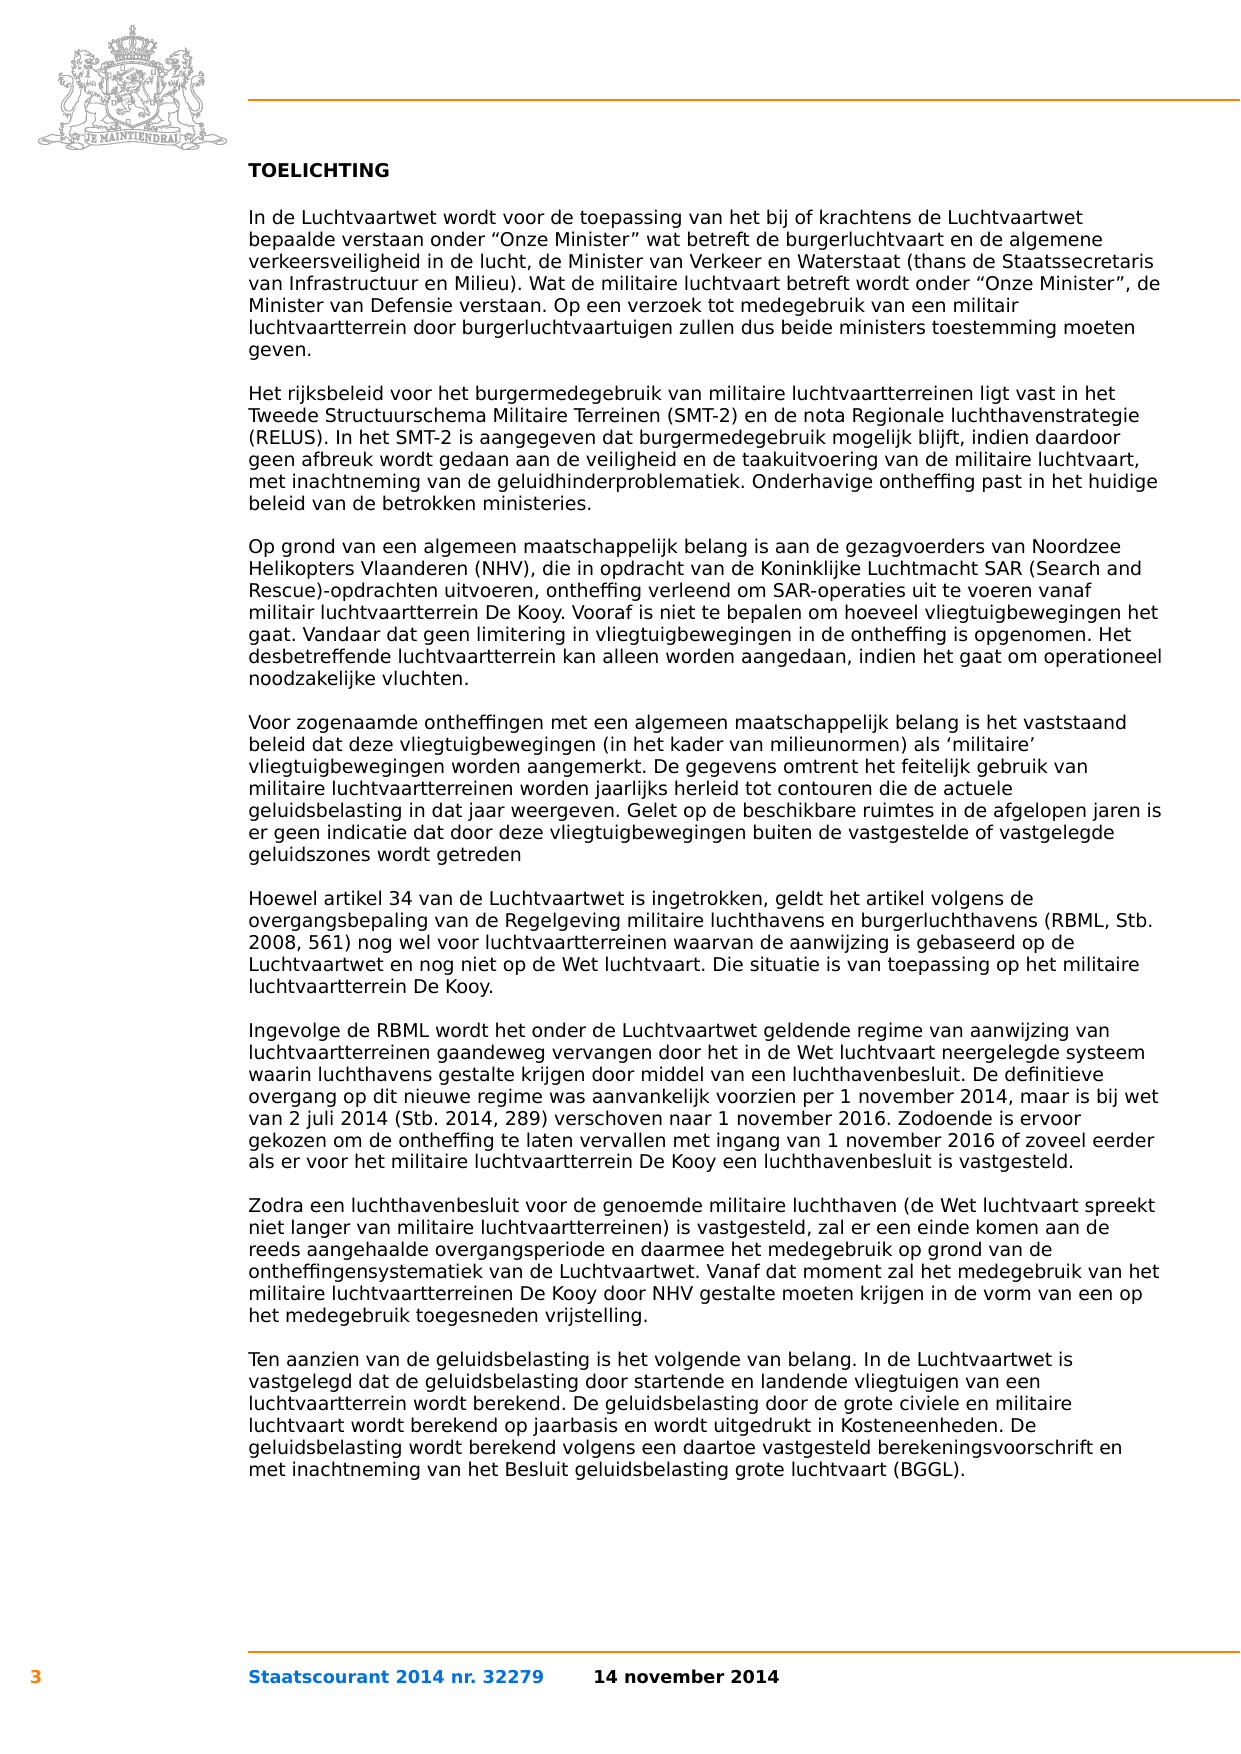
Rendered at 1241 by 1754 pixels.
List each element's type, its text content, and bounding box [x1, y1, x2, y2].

subtitle TOELICHTING [248, 160, 1163, 182]
picture [38, 25, 227, 150]
text In de Luchtvaartwet wordt voor de toepassing van het bij of krachtens de Luchtvaartwet bepaalde verstaan onder “Onze Minister” wat betreft de burgerluchtvaart en de algemene verkeersveiligheid in de lucht, de Minister van Verkeer en Waterstaat (thans de Staatssecretaris van Infrastructuur en Milieu). Wat de militaire luchtvaart betreft wordt onder “Onze Minister”, de Minister van Defensie verstaan. Op een verzoek tot medegebruik van een militair luchtvaartterrein door burgerluchtvaartuigen zullen dus beide ministers toestemming moeten geven. [248, 207, 1163, 361]
text Voor zogenaamde ontheffingen met een algemeen maatschappelijk belang is het vaststaand beleid dat deze vliegtuigbewegingen (in het kader van milieunormen) als ‘militaire’ vliegtuigbewegingen worden aangemerkt. De gegevens omtrent het feitelijk gebruik van militaire luchtvaartterreinen worden jaarlijks herleid tot contouren die de actuele geluidsbelasting in dat jaar weergeven. Gelet op de beschikbare ruimtes in de afgelopen jaren is er geen indicatie dat door deze vliegtuigbewegingen buiten de vastgestelde of vastgelegde geluidszones wordt getreden [248, 712, 1163, 866]
text Het rijksbeleid voor het burgermedegebruik van militaire luchtvaartterreinen ligt vast in het Tweede Structuurschema Militaire Terreinen (SMT-2) en de nota Regionale luchthavenstrategie (RELUS). In het SMT-2 is aangegeven dat burgermedegebruik mogelijk blijft, indien daardoor geen afbreuk wordt gedaan aan de veiligheid en de taakuitvoering van de militaire luchtvaart, met inachtneming van de geluidhinderproblematiek. Onderhavige ontheffing past in het huidige beleid van de betrokken ministeries. [248, 383, 1163, 514]
text Ten aanzien van de geluidsbelasting is het volgende van belang. In de Luchtvaartwet is vastgelegd dat de geluidsbelasting door startende en landende vliegtuigen van een luchtvaartterrein wordt berekend. De geluidsbelasting door de grote civiele en militaire luchtvaart wordt berekend op jaarbasis en wordt uitgedrukt in Kosteneenheden. De geluidsbelasting wordt berekend volgens een daartoe vastgesteld berekeningsvoorschrift en met inachtneming van het Besluit geluidsbelasting grote luchtvaart (BGGL). [248, 1349, 1163, 1481]
text Ingevolge de RBML wordt het onder de Luchtvaartwet geldende regime van aanwijzing van luchtvaartterreinen gaandeweg vervangen door het in de Wet luchtvaart neergelegde systeem waarin luchthavens gestalte krijgen door middel van een luchthavenbesluit. De definitieve overgang op dit nieuwe regime was aanvankelijk voorzien per 1 november 2014, maar is bij wet van 2 juli 2014 (Stb. 2014, 289) verschoven naar 1 november 2016. Zodoende is ervoor gekozen om de ontheffing te laten vervallen met ingang van 1 november 2016 of zoveel eerder als er voor het militaire luchtvaartterrein De Kooy een luchthavenbesluit is vastgesteld. [248, 1019, 1163, 1173]
text Zodra een luchthavenbesluit voor de genoemde militaire luchthaven (de Wet luchtvaart spreekt niet langer van militaire luchtvaartterreinen) is vastgesteld, zal er een einde komen aan de reeds aangehaalde overgangsperiode en daarmee het medegebruik op grond van de ontheffingensystematiek van de Luchtvaartwet. Vanaf dat moment zal het medegebruik van het militaire luchtvaartterreinen De Kooy door NHV gestalte moeten krijgen in de vorm van een op het medegebruik toegesneden vrijstelling. [248, 1195, 1163, 1327]
text Op grond van een algemeen maatschappelijk belang is aan de gezagvoerders van Noordzee Helikopters Vlaanderen (NHV), die in opdracht van de Koninklijke Luchtmacht SAR (Search and Rescue)-opdrachten uitvoeren, ontheffing verleend om SAR-operaties uit te voeren vanaf militair luchtvaartterrein De Kooy. Vooraf is niet te bepalen om hoeveel vliegtuigbewegingen het gaat. Vandaar dat geen limitering in vliegtuigbewegingen in de ontheffing is opgenomen. Het desbetreffende luchtvaartterrein kan alleen worden aangedaan, indien het gaat om operationeel noodzakelijke vluchten. [248, 536, 1163, 690]
text Hoewel artikel 34 van de Luchtvaartwet is ingetrokken, geldt het artikel volgens de overgangsbepaling van de Regelgeving militaire luchthavens en burgerluchthavens (RBML, Stb. 2008, 561) nog wel voor luchtvaartterreinen waarvan de aanwijzing is gebaseerd op de Luchtvaartwet en nog niet op de Wet luchtvaart. Die situatie is van toepassing op het militaire luchtvaartterrein De Kooy. [248, 888, 1163, 998]
